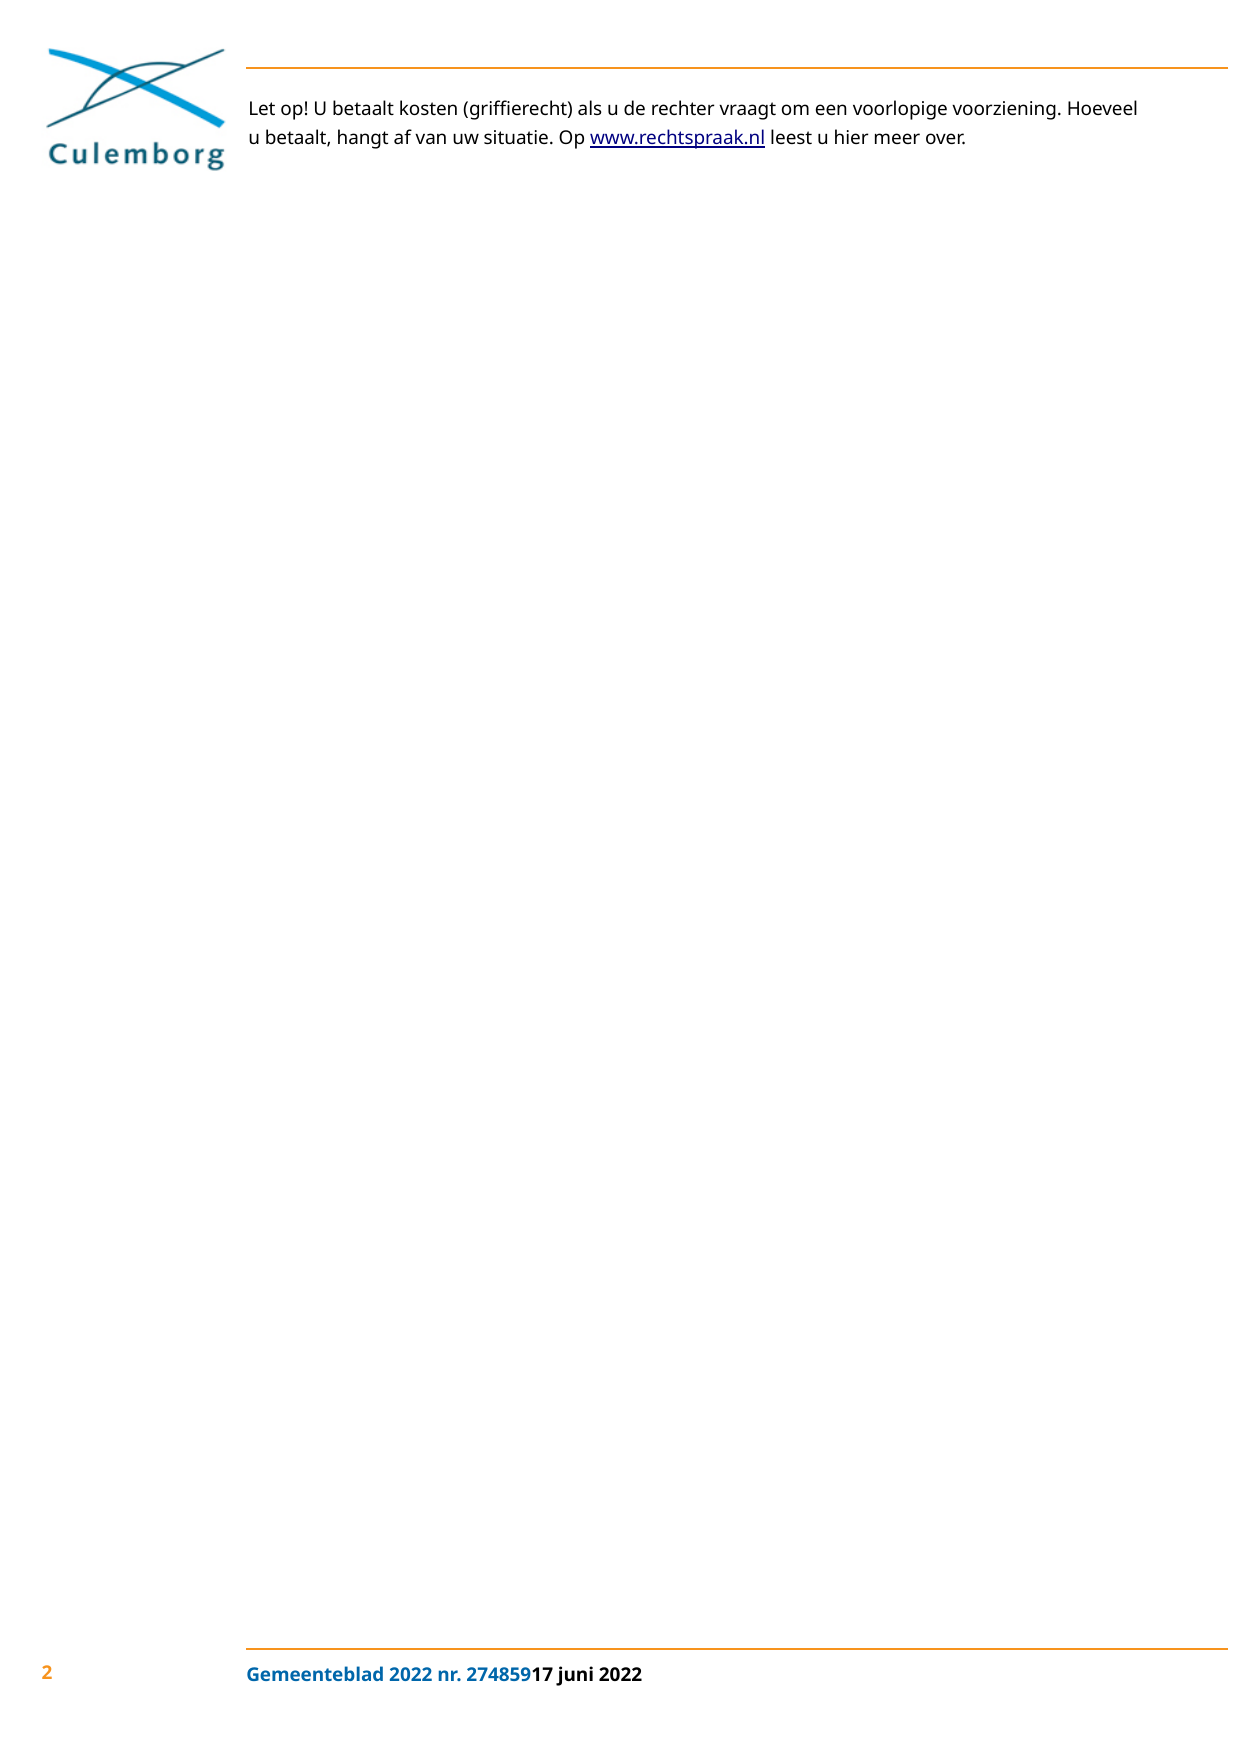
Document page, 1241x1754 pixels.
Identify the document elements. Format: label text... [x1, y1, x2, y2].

text Let op! U betaalt kosten (griffierecht) als u de rechter vraagt om een voorlopige voorziening. Hoeveel u betaalt, hangt af van uw situatie. Op www.rechtspraak.nl leest u hier meer over. [248, 95, 1152, 150]
picture [41, 47, 231, 172]
